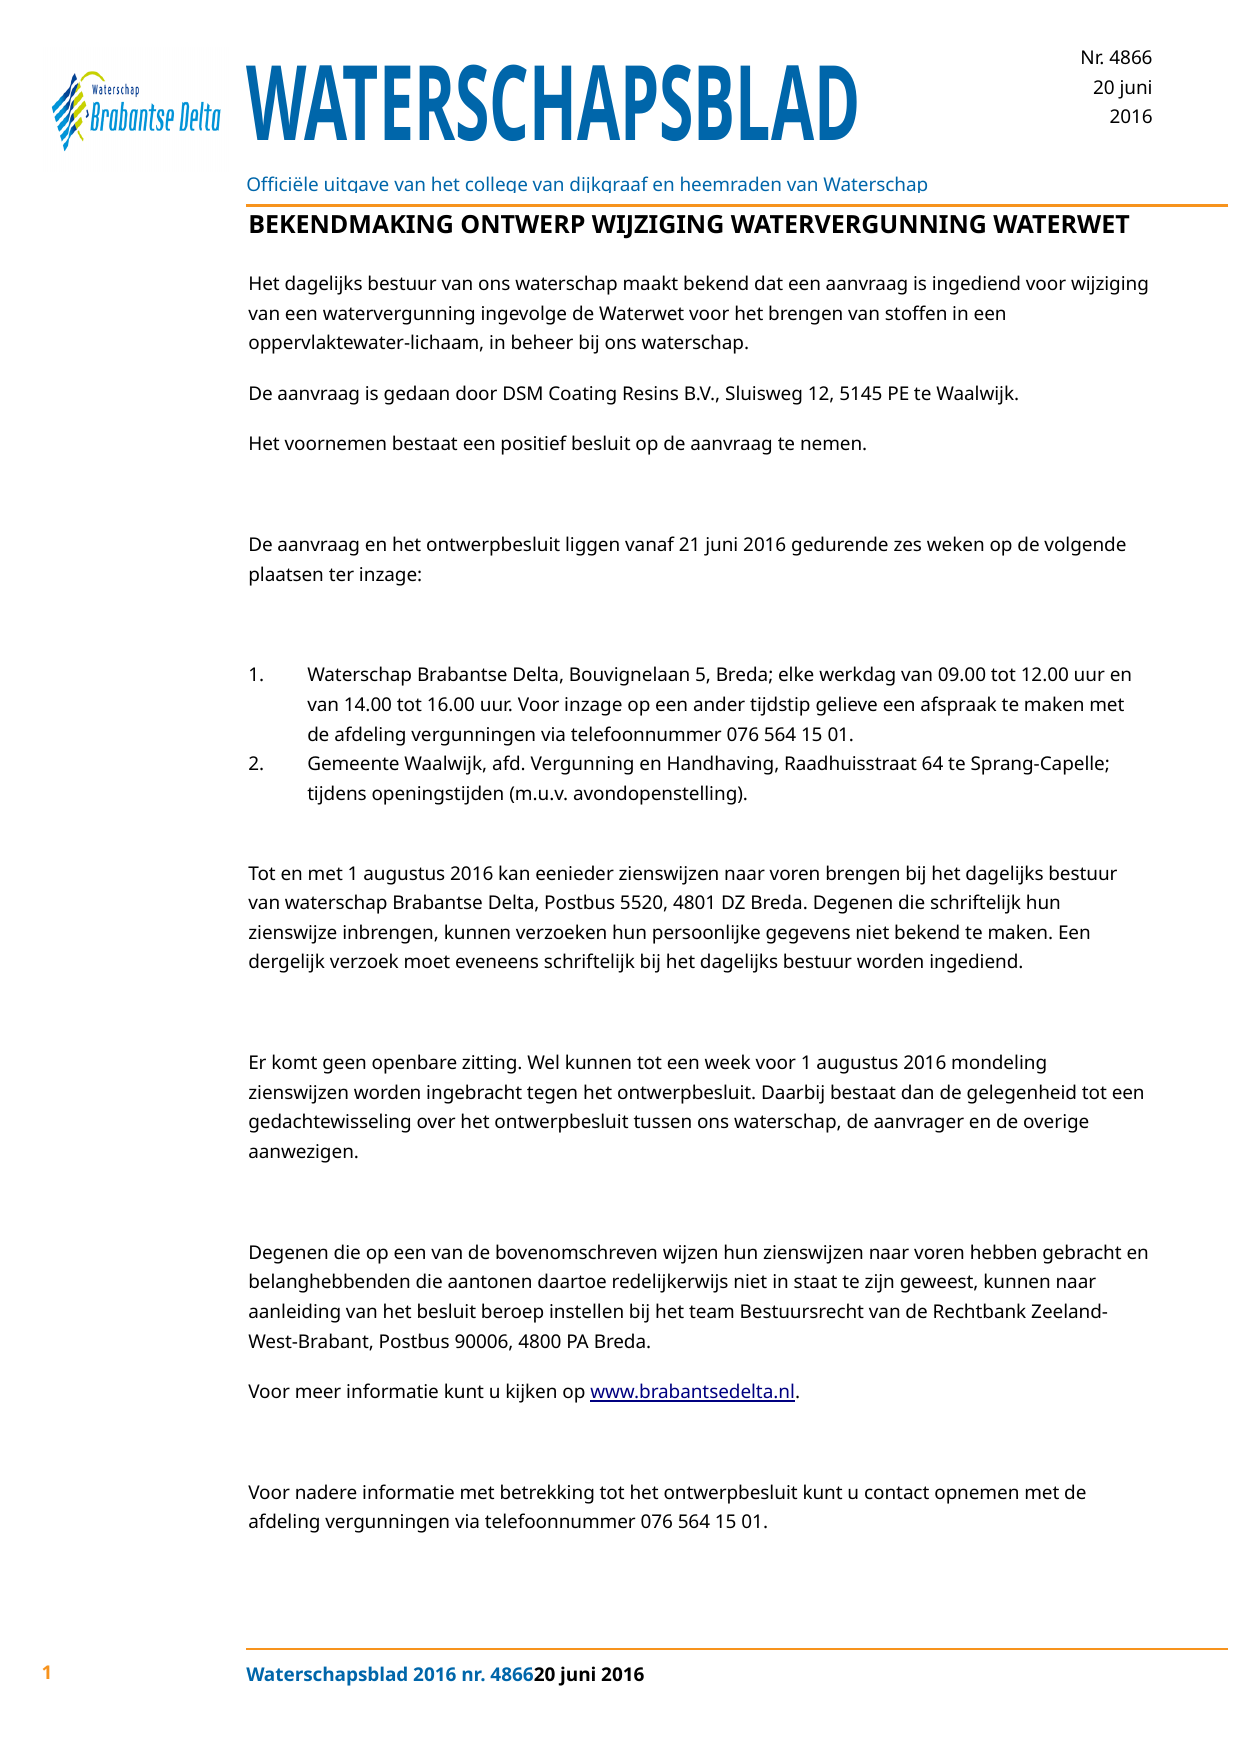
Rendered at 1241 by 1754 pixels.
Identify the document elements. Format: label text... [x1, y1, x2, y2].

text Het voornemen bestaat een positief besluit op de aanvraag te nemen. [248, 430, 1152, 456]
text BEKENDMAKING ONTWERP WIJZIGING WATERVERGUNNING WATERWET [248, 207, 1152, 241]
text Tot en met 1 augustus 2016 kan eenieder zienswijzen naar voren brengen bij het dagelijks bestuur van waterschap Brabantse Delta, Postbus 5520, 4801 DZ Breda. Degenen die schriftelijk hun zienswijze inbrengen, kunnen verzoeken hun persoonlijke gegevens niet bekend te maken. Een dergelijk verzoek moet eveneens schriftelijk bij het dagelijks bestuur worden ingediend. [248, 860, 1152, 974]
list Waterschap Brabantse Delta, Bouvignelaan 5, Breda; elke werkdag van 09.00 tot 12.00 uur en van 14.00 tot 16.00 uur. Voor inzage op een ander tijdstip gelieve een afspraak te maken met de afdeling vergunningen via telefoonnummer 076 564 15 01. [248, 662, 1152, 746]
text De aanvraag is gedaan door DSM Coating Resins B.V., Sluisweg 12, 5145 PE te Waalwijk. [248, 380, 1152, 406]
list Gemeente Waalwijk, afd. Vergunning en Handhaving, Raadhuisstraat 64 te Sprang-Capelle; tijdens openingstijden (m.u.v. avondopenstelling). [248, 750, 1152, 806]
text Voor nadere informatie met betrekking tot het ontwerpbesluit kunt u contact opnemen met de afdeling vergunningen via telefoonnummer 076 564 15 01. [248, 1479, 1152, 1534]
picture [41, 47, 231, 172]
text Het dagelijks bestuur van ons waterschap maakt bekend dat een aanvraag is ingediend voor wijziging van een watervergunning ingevolge de Waterwet voor het brengen van stoffen in een oppervlaktewater-lichaam, in beheer bij ons waterschap. [248, 270, 1152, 355]
text De aanvraag en het ontwerpbesluit liggen vanaf 21 juni 2016 gedurende zes weken op de volgende plaatsen ter inzage: [248, 531, 1152, 586]
text Er komt geen openbare zitting. Wel kunnen tot een week voor 1 augustus 2016 mondeling zienswijzen worden ingebracht tegen het ontwerpbesluit. Daarbij bestaat dan de gelegenheid tot een gedachtewisseling over het ontwerpbesluit tussen ons waterschap, de aanvrager en de overige aanwezigen. [248, 1049, 1152, 1164]
text Voor meer informatie kunt u kijken op www.brabantsedelta.nl. [248, 1378, 1152, 1404]
text Degenen die op een van de bovenomschreven wijzen hun zienswijzen naar voren hebben gebracht en belanghebbenden die aantonen daartoe redelijkerwijs niet in staat te zijn geweest, kunnen naar aanleiding van het besluit beroep instellen bij het team Bestuursrecht van de Rechtbank Zeeland-West-Brabant, Postbus 90006, 4800 PA Breda. [248, 1239, 1152, 1353]
